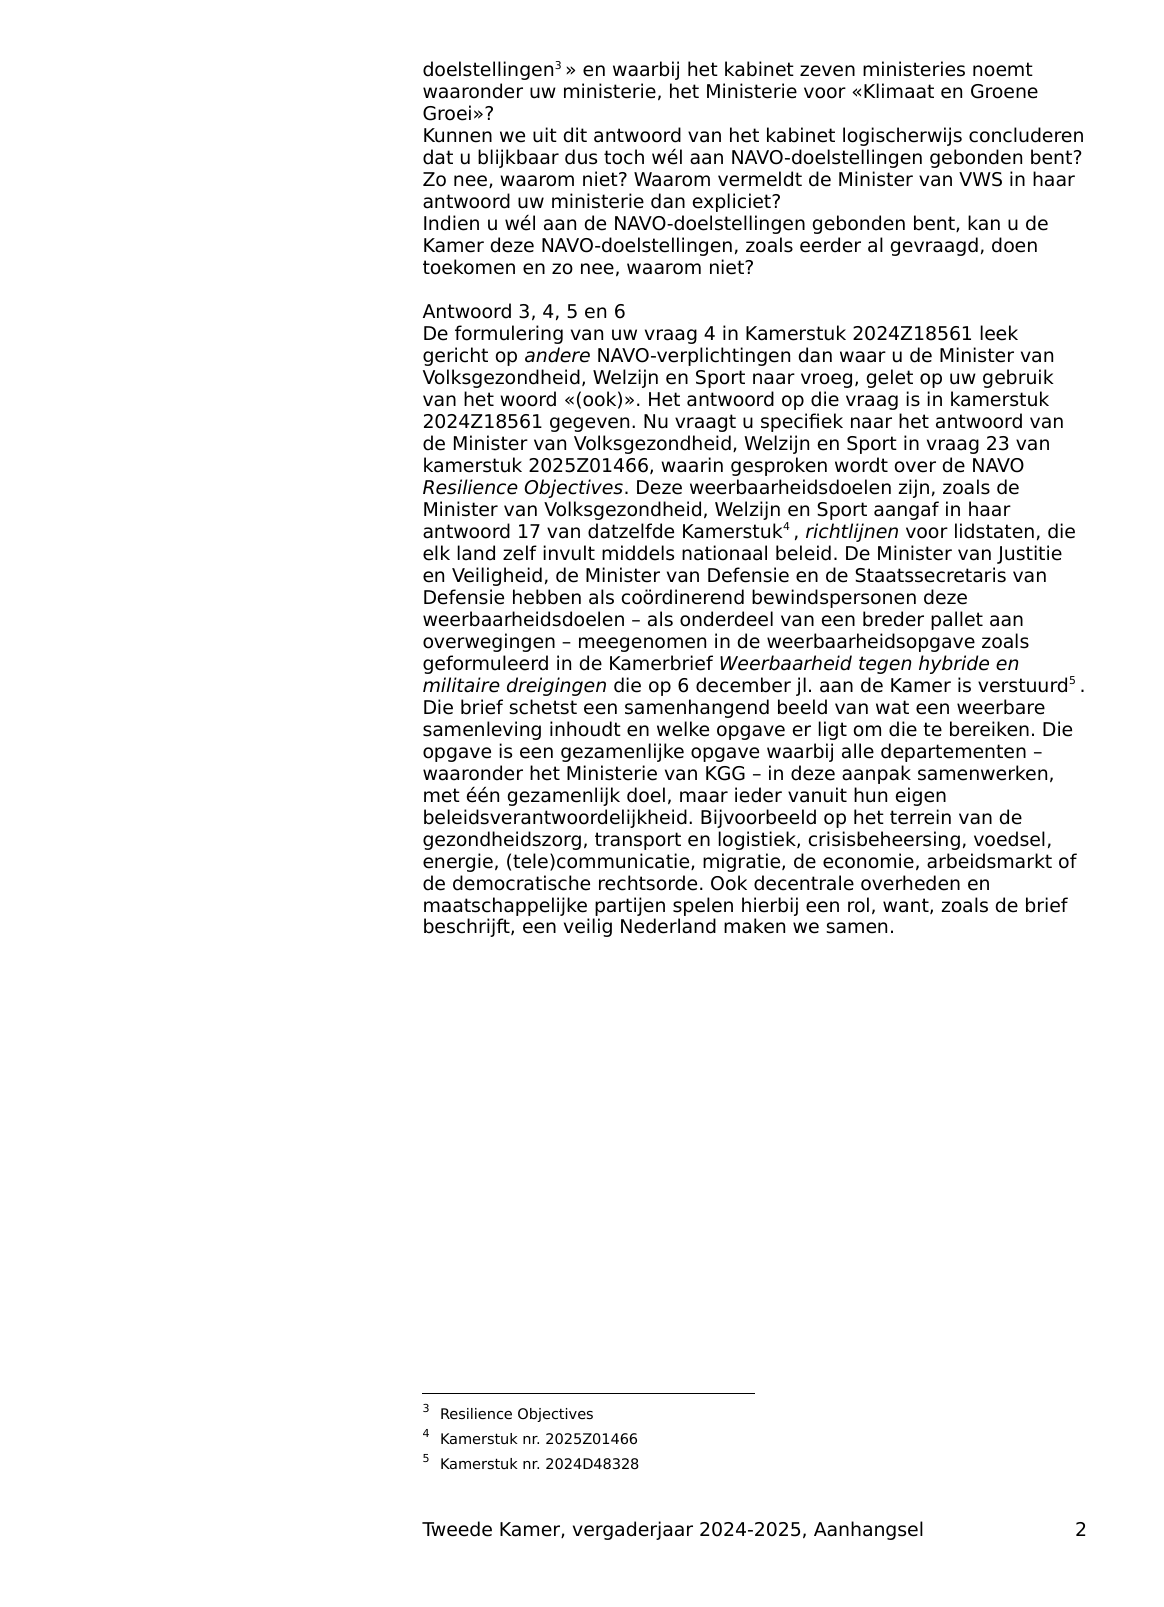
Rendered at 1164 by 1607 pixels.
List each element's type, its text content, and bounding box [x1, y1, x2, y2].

text Kamerstuk nr. 2025Z01466 [422, 1427, 1087, 1449]
text De formulering van uw vraag 4 in Kamerstuk 2024Z18561 leek gericht op andere NAVO-verplichtingen dan waar u de Minister van Volksgezondheid, Welzijn en Sport naar vroeg, gelet op uw gebruik van het woord «(ook)». Het antwoord op die vraag is in kamerstuk 2024Z18561 gegeven. Nu vraagt u specifiek naar het antwoord van de Minister van Volksgezondheid, Welzijn en Sport in vraag 23 van kamerstuk 2025Z01466, waarin gesproken wordt over de NAVO Resilience Objectives. Deze weerbaarheidsdoelen zijn, zoals de Minister van Volksgezondheid, Welzijn en Sport aangaf in haar antwoord 17 van datzelfde Kamerstuk, richtlijnen voor lidstaten, die elk land zelf invult middels nationaal beleid. De Minister van Justitie en Veiligheid, de Minister van Defensie en de Staatssecretaris van Defensie hebben als coördinerend bewindspersonen deze weerbaarheidsdoelen – als onderdeel van een breder pallet aan overwegingen – meegenomen in de weerbaarheidsopgave zoals geformuleerd in de Kamerbrief Weerbaarheid tegen hybride en militaire dreigingen die op 6 december jl. aan de Kamer is verstuurd. Die brief schetst een samenhangend beeld van wat een weerbare samenleving inhoudt en welke opgave er ligt om die te bereiken. Die opgave is een gezamenlijke opgave waarbij alle departementen – waaronder het Ministerie van KGG – in deze aanpak samenwerken, met één gezamenlijk doel, maar ieder vanuit hun eigen beleidsverantwoordelijkheid. Bijvoorbeeld op het terrein van de gezondheidszorg, transport en logistiek, crisisbeheersing, voedsel, energie, (tele)communicatie, migratie, de economie, arbeidsmarkt of de democratische rechtsorde. Ook decentrale overheden en maatschappelijke partijen spelen hierbij een rol, want, zoals de brief beschrijft, een veilig Nederland maken we samen. [422, 323, 1087, 938]
text doelstellingen» en waarbij het kabinet zeven ministeries noemt waaronder uw ministerie, het Ministerie voor «Klimaat en Groene Groei»? [422, 59, 1087, 125]
text Indien u wél aan de NAVO-doelstellingen gebonden bent, kan u de Kamer deze NAVO-doelstellingen, zoals eerder al gevraagd, doen toekomen en zo nee, waarom niet? [422, 213, 1087, 279]
text Kamerstuk nr. 2024D48328 [422, 1452, 1087, 1474]
text Resilience Objectives [422, 1402, 1087, 1424]
text Antwoord 3, 4, 5 en 6 [422, 301, 1087, 323]
text Kunnen we uit dit antwoord van het kabinet logischerwijs concluderen dat u blijkbaar dus toch wél aan NAVO-doelstellingen gebonden bent? Zo nee, waarom niet? Waarom vermeldt de Minister van VWS in haar antwoord uw ministerie dan expliciet? [422, 125, 1087, 213]
